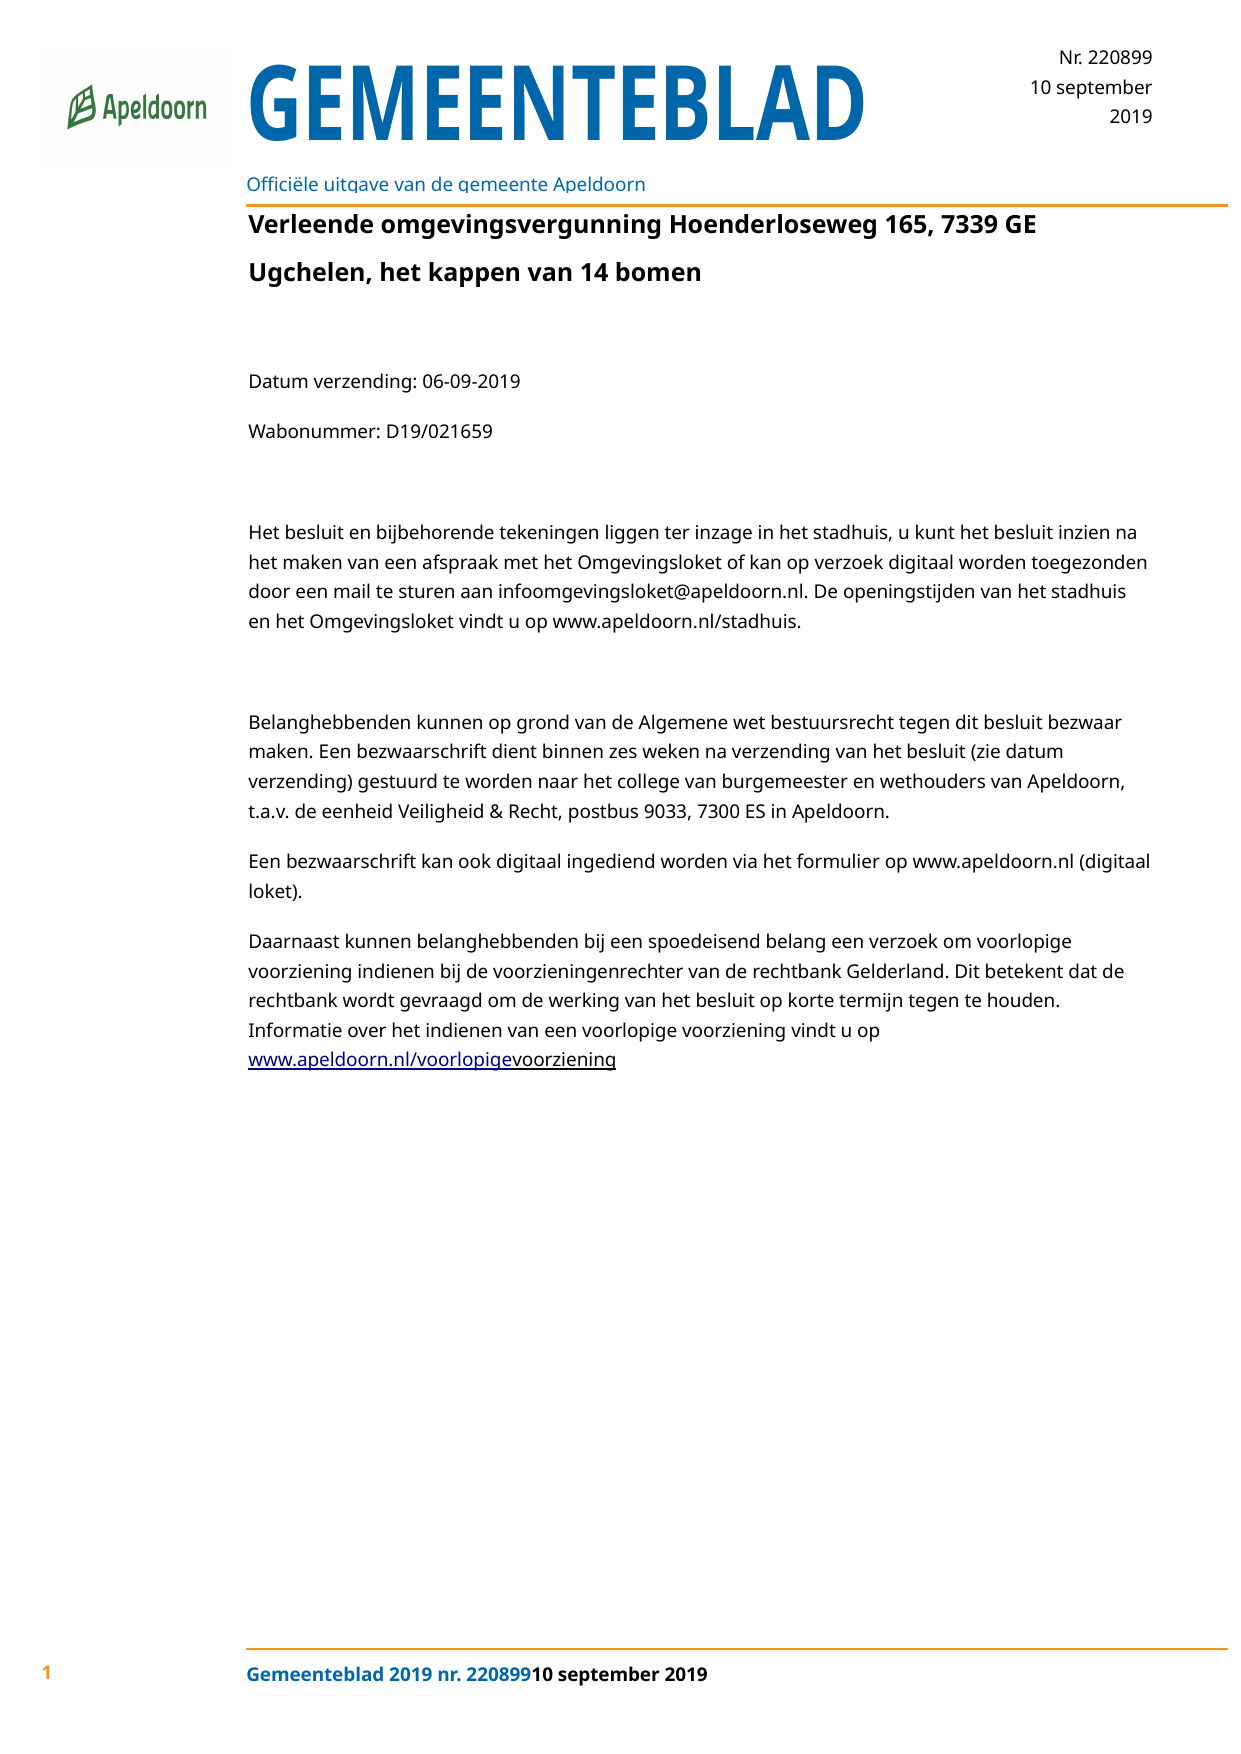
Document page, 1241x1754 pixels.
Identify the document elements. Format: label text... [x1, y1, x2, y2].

picture [41, 47, 231, 172]
text Datum verzending: 06-09-2019 [248, 368, 1152, 394]
text Wabonummer: D19/021659 [248, 419, 1152, 444]
text Verleende omgevingsvergunning Hoenderloseweg 165, 7339 GE Ugchelen, het kappen van 14 bomen [248, 207, 1152, 288]
text Het besluit en bijbehorende tekeningen liggen ter inzage in het stadhuis, u kunt het besluit inzien na het maken van een afspraak met het Omgevingsloket of kan op verzoek digitaal worden toegezonden door een mail te sturen aan infoomgevingsloket@apeldoorn.nl. De openingstijden van het stadhuis en het Omgevingsloket vindt u op www.apeldoorn.nl/stadhuis. [248, 519, 1152, 634]
text Daarnaast kunnen belanghebbenden bij een spoedeisend belang een verzoek om voorlopige voorziening indienen bij de voorzieningenrechter van de rechtbank Gelderland. Dit betekent dat de rechtbank wordt gevraagd om de werking van het besluit op korte termijn tegen te houden. Informatie over het indienen van een voorlopige voorziening vindt u op www.apeldoorn.nl/voorlopigevoorziening [248, 928, 1152, 1072]
text Belanghebbenden kunnen op grond van de Algemene wet bestuursrecht tegen dit besluit bezwaar maken. Een bezwaarschrift dient binnen zes weken na verzending van het besluit (zie datum verzending) gestuurd te worden naar het college van burgemeester en wethouders van Apeldoorn, t.a.v. de eenheid Veiligheid & Recht, postbus 9033, 7300 ES in Apeldoorn. [248, 709, 1152, 824]
text Een bezwaarschrift kan ook digitaal ingediend worden via het formulier op www.apeldoorn.nl (digitaal loket). [248, 848, 1152, 904]
